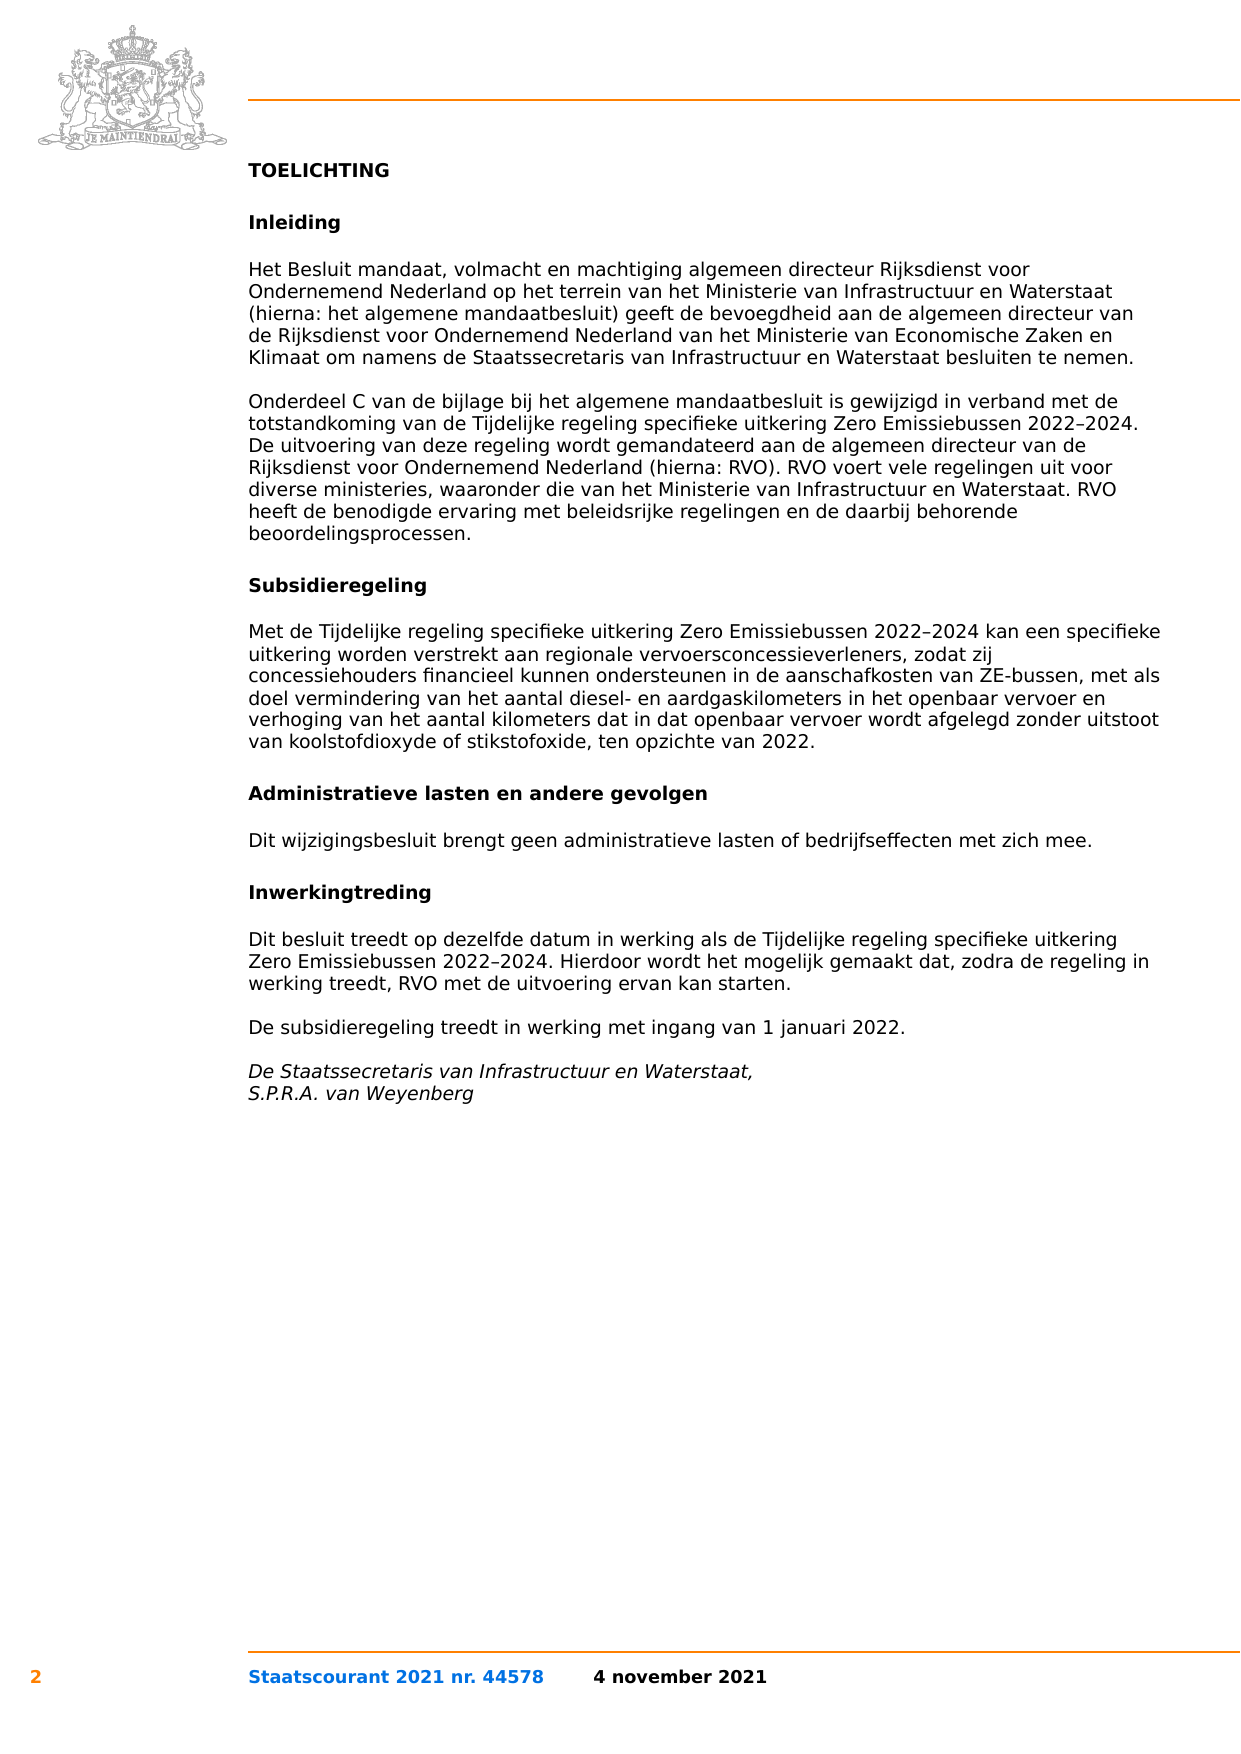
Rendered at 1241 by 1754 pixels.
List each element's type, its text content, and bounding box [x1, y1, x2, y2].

text Onderdeel C van de bijlage bij het algemene mandaatbesluit is gewijzigd in verband met de totstandkoming van de Tijdelijke regeling specifieke uitkering Zero Emissiebussen 2022–2024. De uitvoering van deze regeling wordt gemandateerd aan de algemeen directeur van de Rijksdienst voor Ondernemend Nederland (hierna: RVO). RVO voert vele regelingen uit voor diverse ministeries, waaronder die van het Ministerie van Infrastructuur en Waterstaat. RVO heeft de benodigde ervaring met beleidsrijke regelingen en de daarbij behorende beoordelingsprocessen. [248, 391, 1163, 544]
text Dit besluit treedt op dezelfde datum in werking als de Tijdelijke regeling specifieke uitkering Zero Emissiebussen 2022–2024. Hierdoor wordt het mogelijk gemaakt dat, zodra de regeling in werking treedt, RVO met de uitvoering ervan kan starten. [248, 929, 1163, 995]
subtitle Administratieve lasten en andere gevolgen [248, 783, 1163, 805]
text Met de Tijdelijke regeling specifieke uitkering Zero Emissiebussen 2022–2024 kan een specifieke uitkering worden verstrekt aan regionale vervoersconcessieverleners, zodat zij concessiehouders financieel kunnen ondersteunen in de aanschafkosten van ZE-bussen, met als doel vermindering van het aantal diesel- en aardgaskilometers in het openbaar vervoer en verhoging van het aantal kilometers dat in dat openbaar vervoer wordt afgelegd zonder uitstoot van koolstofdioxyde of stikstofoxide, ten opzichte van 2022. [248, 621, 1163, 753]
text Dit wijzigingsbesluit brengt geen administratieve lasten of bedrijfseffecten met zich mee. [248, 830, 1163, 852]
text De subsidieregeling treedt in werking met ingang van 1 januari 2022. [248, 1017, 1163, 1039]
picture [38, 25, 227, 150]
subtitle Inwerkingtreding [248, 882, 1163, 904]
text Het Besluit mandaat, volmacht en machtiging algemeen directeur Rijksdienst voor Ondernemend Nederland op het terrein van het Ministerie van Infrastructuur en Waterstaat (hierna: het algemene mandaatbesluit) geeft de bevoegdheid aan de algemeen directeur van de Rijksdienst voor Ondernemend Nederland van het Ministerie van Economische Zaken en Klimaat om namens de Staatssecretaris van Infrastructuur en Waterstaat besluiten te nemen. [248, 259, 1163, 369]
subtitle Inleiding [248, 212, 1163, 234]
subtitle TOELICHTING [248, 160, 1163, 182]
subtitle Subsidieregeling [248, 574, 1163, 596]
text De Staatssecretaris van Infrastructuur en Waterstaat, S.P.R.A. van Weyenberg [248, 1061, 1163, 1105]
